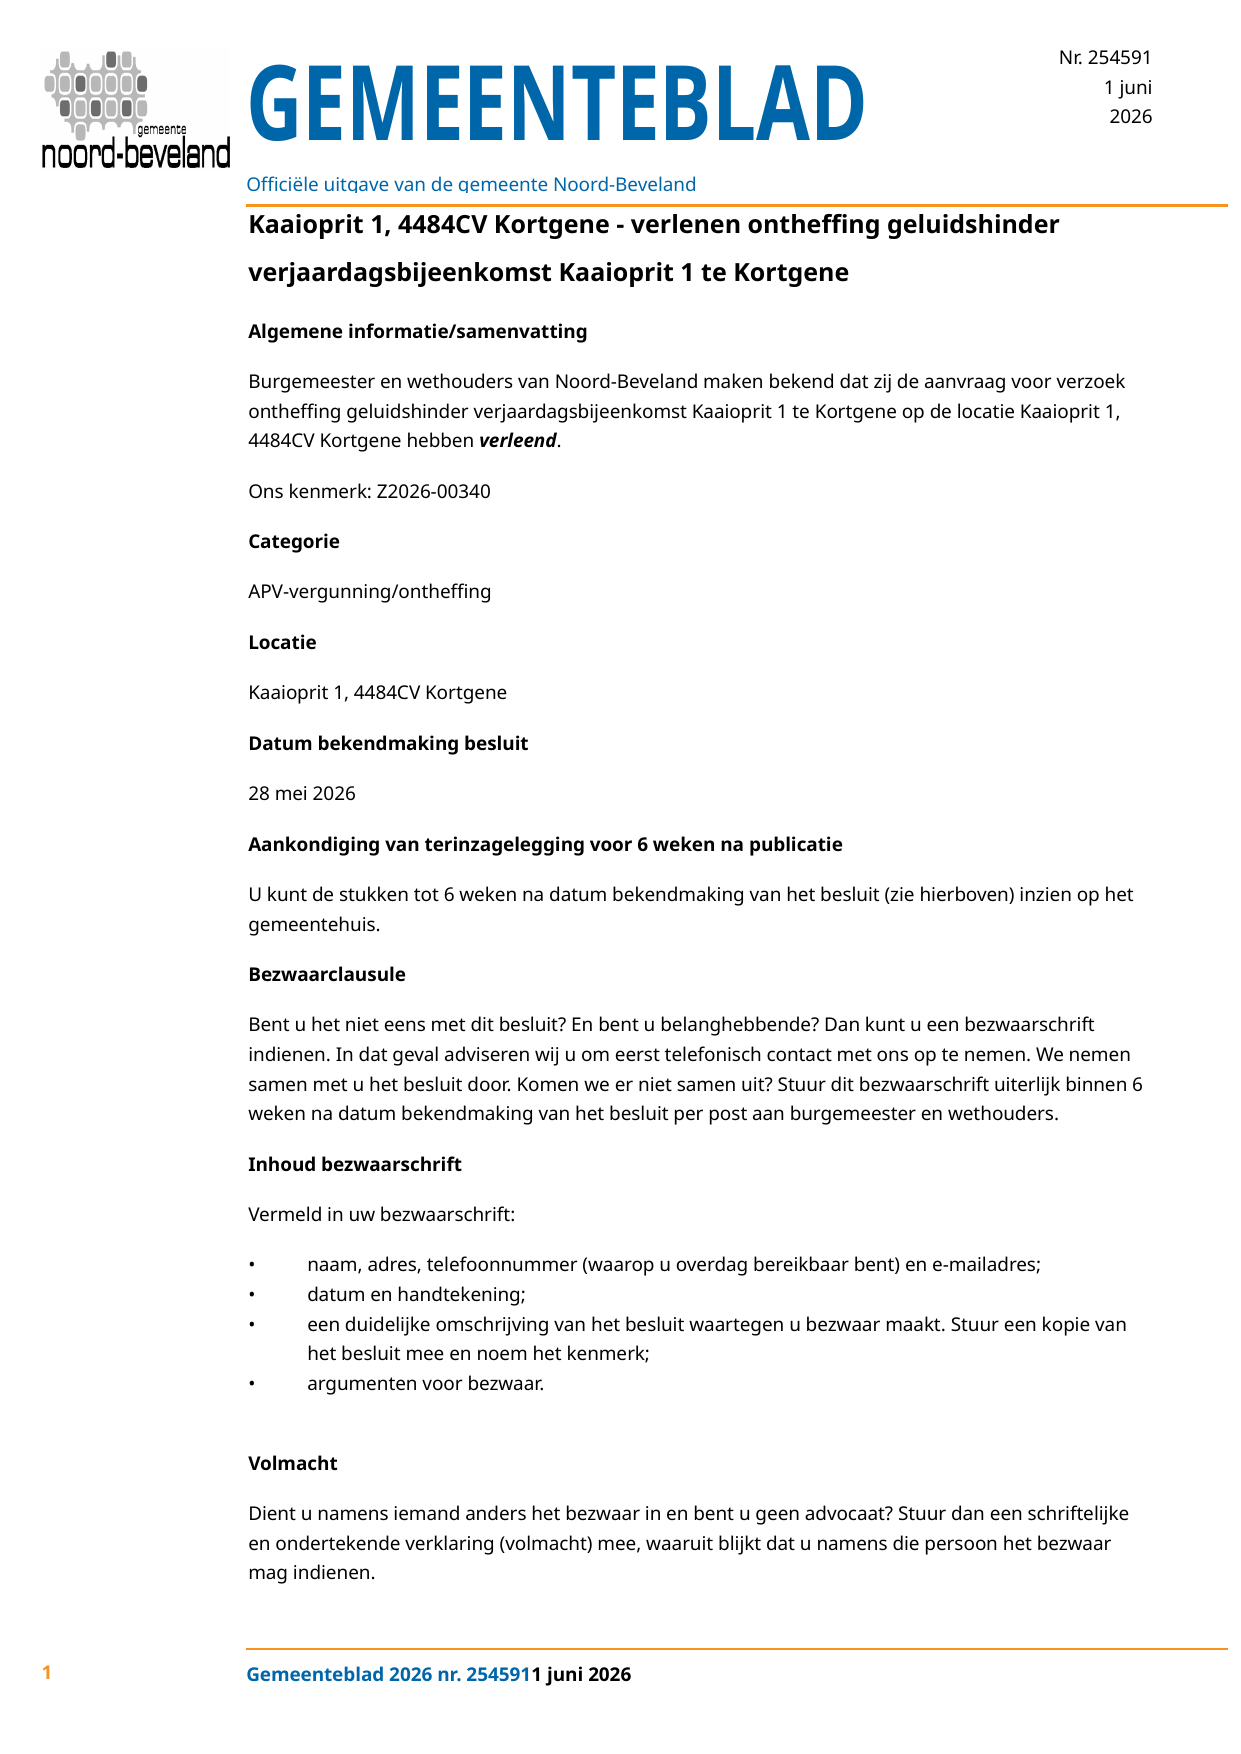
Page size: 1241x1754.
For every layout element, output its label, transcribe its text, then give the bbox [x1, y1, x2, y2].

list datum en handtekening; [248, 1281, 1152, 1307]
picture [41, 47, 231, 172]
text Vermeld in uw bezwaarschrift: [248, 1201, 1152, 1227]
text Inhoud bezwaarschrift [248, 1151, 1152, 1177]
text Kaaioprit 1, 4484CV Kortgene [248, 679, 1152, 705]
list argumenten voor bezwaar. [248, 1370, 1152, 1396]
text Datum bekendmaking besluit [248, 730, 1152, 756]
text APV-vergunning/ontheffing [248, 579, 1152, 604]
list naam, adres, telefoonnummer (waarop u overdag bereikbaar bent) en e-mailadres; [248, 1252, 1152, 1277]
text U kunt de stukken tot 6 weken na datum bekendmaking van het besluit (zie hierboven) inzien op het gemeentehuis. [248, 881, 1152, 937]
text Dient u namens iemand anders het bezwaar in en bent u geen advocaat? Stuur dan een schriftelijke en ondertekende verklaring (volmacht) mee, waaruit blijkt dat u namens die persoon het bezwaar mag indienen. [248, 1500, 1152, 1585]
text Bent u het niet eens met dit besluit? En bent u belanghebbende? Dan kunt u een bezwaarschrift indienen. In dat geval adviseren wij u om eerst telefonisch contact met ons op te nemen. We nemen samen met u het besluit door. Komen we er niet samen uit? Stuur dit bezwaarschrift uiterlijk binnen 6 weken na datum bekendmaking van het besluit per post aan burgemeester en wethouders. [248, 1012, 1152, 1126]
text Kaaioprit 1, 4484CV Kortgene - verlenen ontheffing geluidshinder verjaardagsbijeenkomst Kaaioprit 1 te Kortgene [248, 207, 1152, 288]
list een duidelijke omschrijving van het besluit waartegen u bezwaar maakt. Stuur een kopie van het besluit mee en noem het kenmerk; [248, 1311, 1152, 1366]
text Algemene informatie/samenvatting [248, 318, 1152, 344]
text Bezwaarclausule [248, 961, 1152, 987]
text Aankondiging van terinzagelegging voor 6 weken na publicatie [248, 831, 1152, 857]
text Burgemeester en wethouders van Noord-Beveland maken bekend dat zij de aanvraag voor verzoek ontheffing geluidshinder verjaardagsbijeenkomst Kaaioprit 1 te Kortgene op de locatie Kaaioprit 1, 4484CV Kortgene hebben verleend. [248, 368, 1152, 453]
text 28 mei 2026 [248, 780, 1152, 806]
text Categorie [248, 528, 1152, 554]
text Ons kenmerk: Z2026-00340 [248, 478, 1152, 504]
text Volmacht [248, 1450, 1152, 1476]
text Locatie [248, 629, 1152, 655]
